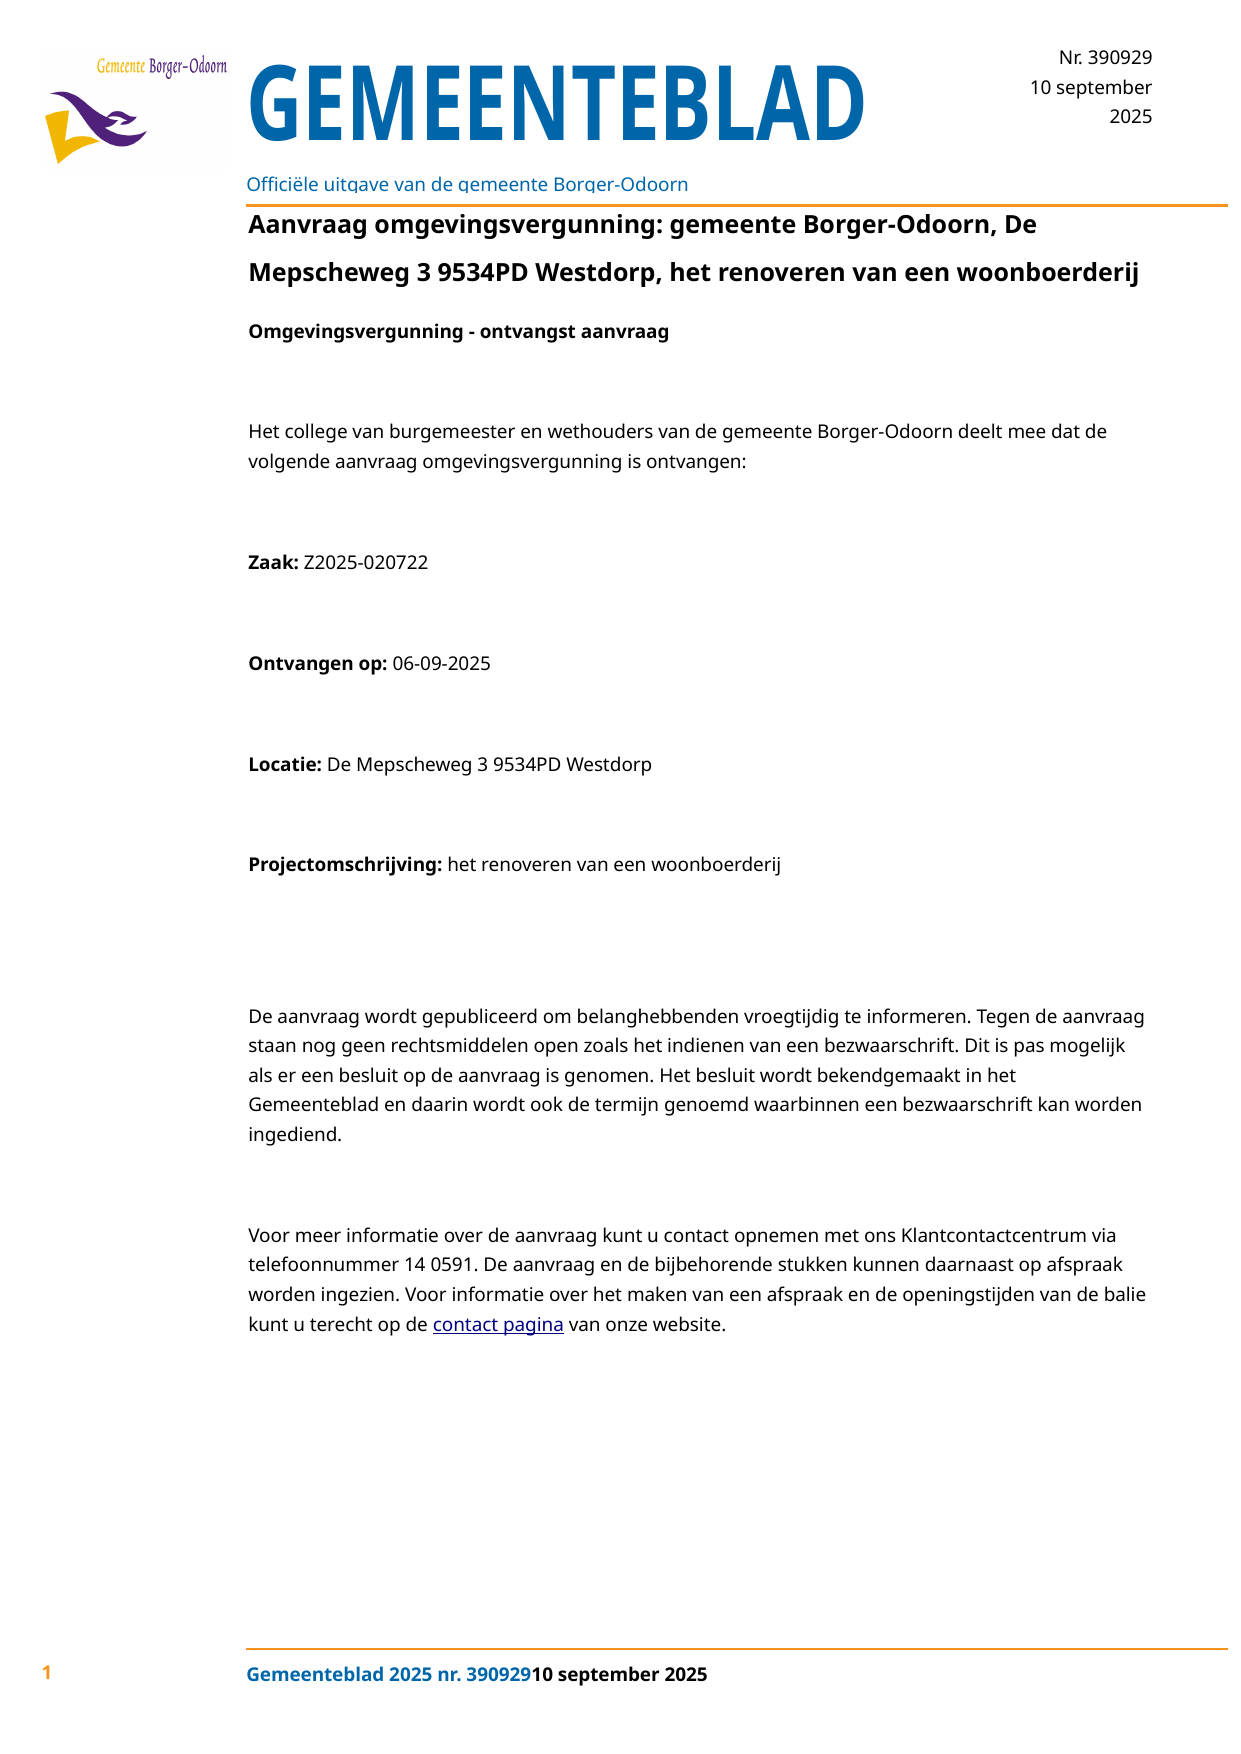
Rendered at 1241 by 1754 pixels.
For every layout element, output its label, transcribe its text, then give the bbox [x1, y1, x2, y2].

text Het college van burgemeester en wethouders van de gemeente Borger-Odoorn deelt mee dat de volgende aanvraag omgevingsvergunning is ontvangen: [248, 419, 1152, 474]
text Projectomschrijving: het renoveren van een woonboerderij [248, 852, 1152, 877]
text De aanvraag wordt gepubliceerd om belanghebbenden vroegtijdig te informeren. Tegen de aanvraag staan nog geen rechtsmiddelen open zoals het indienen van een bezwaarschrift. Dit is pas mogelijk als er een besluit op de aanvraag is genomen. Het besluit wordt bekendgemaakt in het Gemeenteblad en daarin wordt ook de termijn genoemd waarbinnen een bezwaarschrift kan worden ingediend. [248, 1003, 1152, 1147]
text Aanvraag omgevingsvergunning: gemeente Borger-Odoorn, De Mepscheweg 3 9534PD Westdorp, het renoveren van een woonboerderij [248, 207, 1152, 288]
text Omgevingsvergunning - ontvangst aanvraag [248, 318, 1152, 344]
picture [41, 47, 231, 172]
text Ontvangen op: 06-09-2025 [248, 650, 1152, 676]
text Zaak: Z2025-020722 [248, 549, 1152, 575]
text Locatie: De Mepscheweg 3 9534PD Westdorp [248, 751, 1152, 777]
text Voor meer informatie over de aanvraag kunt u contact opnemen met ons Klantcontactcentrum via telefoonnummer 14 0591. De aanvraag en de bijbehorende stukken kunnen daarnaast op afspraak worden ingezien. Voor informatie over het maken van een afspraak en de openingstijden van de balie kunt u terecht op de contact pagina van onze website. [248, 1222, 1152, 1337]
